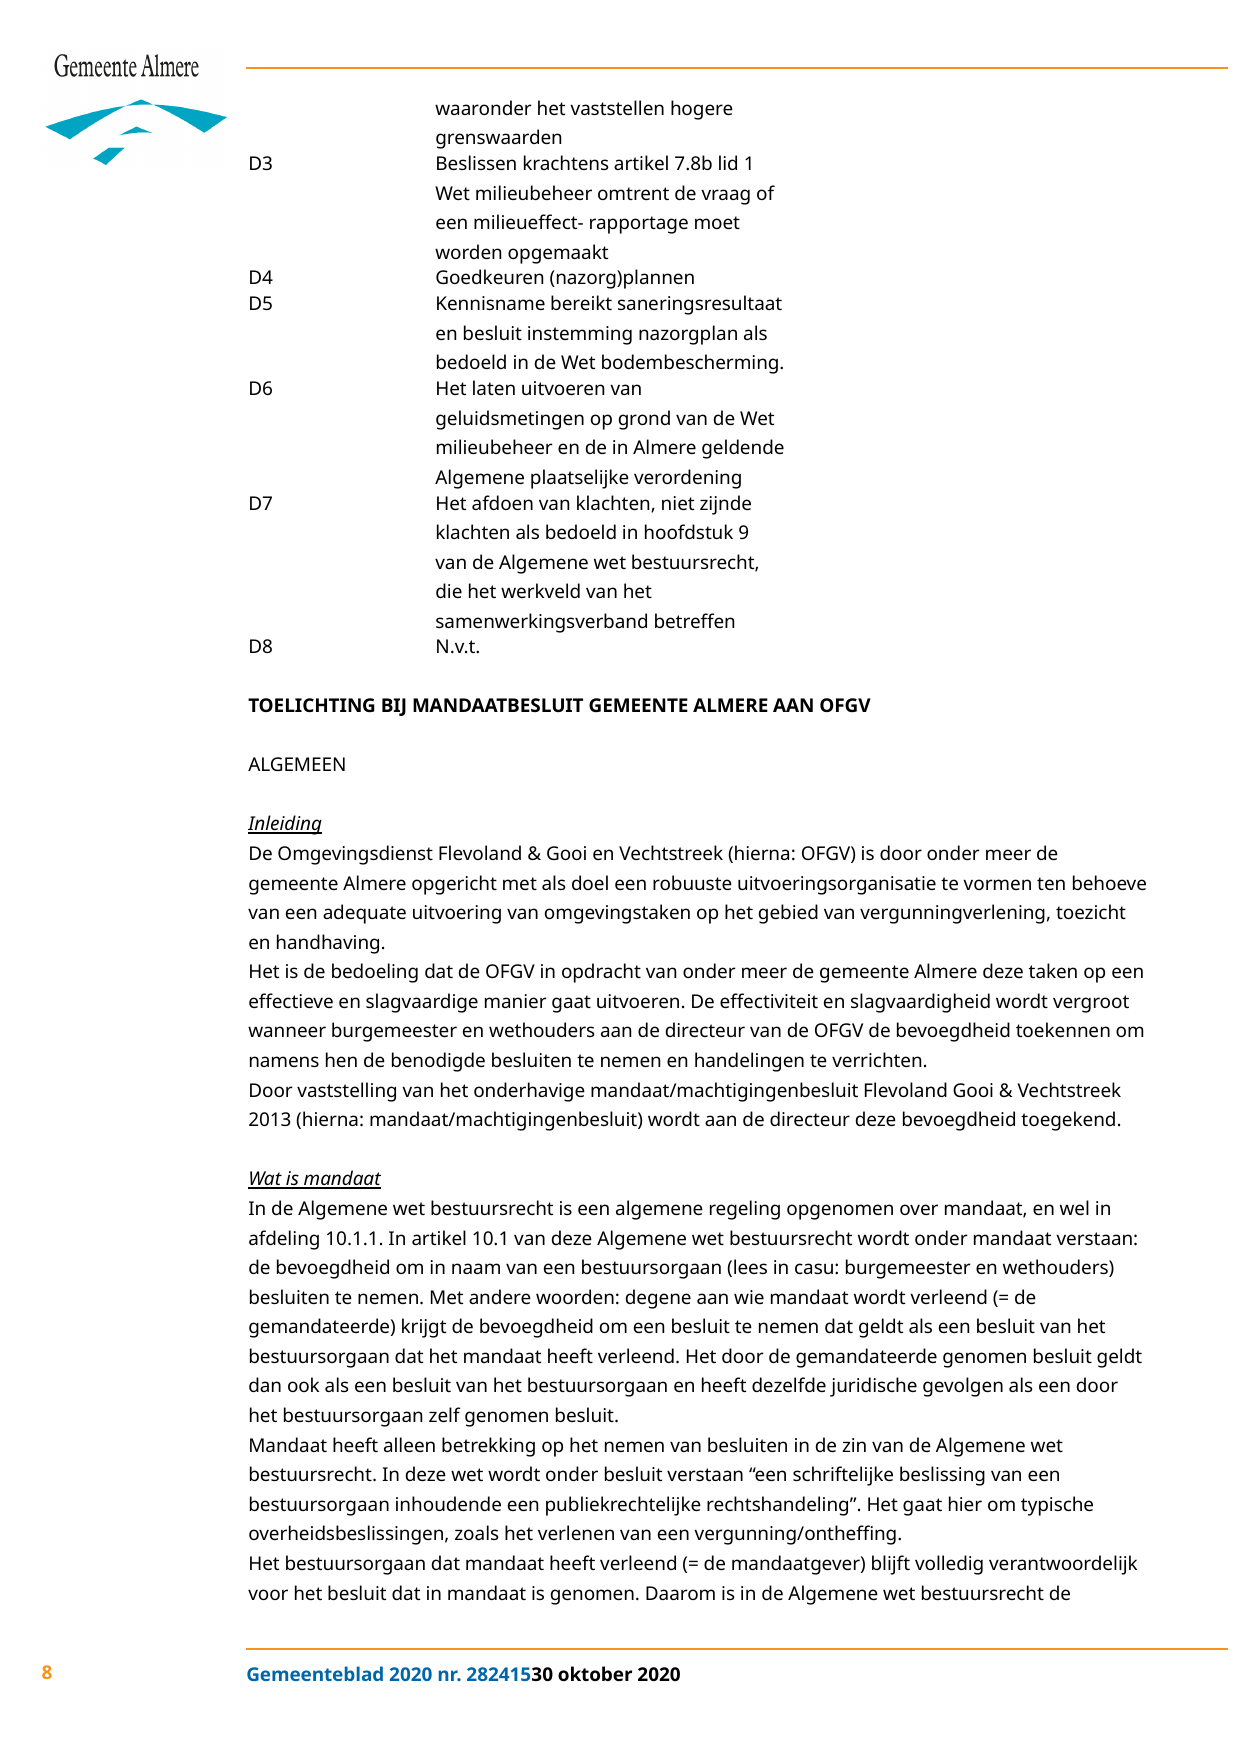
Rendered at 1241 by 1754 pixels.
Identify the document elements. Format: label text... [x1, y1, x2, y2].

table_cell Kennisname bereikt saneringsresultaat en besluit instemming nazorgplan als bedoeld in de Wet bodembescherming. [435, 290, 785, 375]
table_cell [785, 265, 1152, 290]
table_cell D4 [248, 265, 435, 290]
table_cell D3 [248, 150, 435, 264]
table_cell [248, 95, 435, 150]
table_cell [785, 290, 1152, 375]
text TOELICHTING BIJ MANDAATBESLUIT GEMEENTE ALMERE AAN OFGV [248, 692, 1152, 718]
picture [41, 47, 231, 172]
table_cell [785, 95, 1152, 150]
table_cell N.v.t. [435, 634, 785, 659]
table_cell Het afdoen van klachten, niet zijnde klachten als bedoeld in hoofdstuk 9 van de Algemene wet bestuursrecht, die het werkveld van het samenwerkingsverband betreffen [435, 490, 785, 634]
table_cell [785, 490, 1152, 634]
table_cell [785, 634, 1152, 659]
text Wat is mandaat [248, 1166, 1152, 1191]
text Het is de bedoeling dat de OFGV in opdracht van onder meer de gemeente Almere deze taken op een effectieve en slagvaardige manier gaat uitvoeren. De effectiviteit en slagvaardigheid wordt vergroot wanneer burgemeester en wethouders aan de directeur van de OFGV de bevoegdheid toekennen om namens hen de benodigde besluiten te nemen en handelingen te verrichten. [248, 958, 1152, 1073]
table_cell D6 [248, 375, 435, 490]
table_cell D5 [248, 290, 435, 375]
text De Omgevingsdienst Flevoland & Gooi en Vechtstreek (hierna: OFGV) is door onder meer de gemeente Almere opgericht met als doel een robuuste uitvoeringsorganisatie te vormen ten behoeve van een adequate uitvoering van omgevingstaken op het gebied van vergunningverlening, toezicht en handhaving. [248, 840, 1152, 955]
table_cell waaronder het vaststellen hogere grenswaarden [435, 95, 785, 150]
text ALGEMEEN [248, 751, 1152, 777]
table_cell [785, 150, 1152, 264]
table_cell Beslissen krachtens artikel 7.8b lid 1 Wet milieubeheer omtrent de vraag of een milieueffect- rapportage moet worden opgemaakt [435, 150, 785, 264]
table_cell Goedkeuren (nazorg)plannen [435, 265, 785, 290]
table_cell D7 [248, 490, 435, 634]
text In de Algemene wet bestuursrecht is een algemene regeling opgenomen over mandaat, en wel in afdeling 10.1.1. In artikel 10.1 van deze Algemene wet bestuursrecht wordt onder mandaat verstaan: de bevoegdheid om in naam van een bestuursorgaan (lees in casu: burgemeester en wethouders) besluiten te nemen. Met andere woorden: degene aan wie mandaat wordt verleend (= de gemandateerde) krijgt de bevoegdheid om een besluit te nemen dat geldt als een besluit van het bestuursorgaan dat het mandaat heeft verleend. Het door de gemandateerde genomen besluit geldt dan ook als een besluit van het bestuursorgaan en heeft dezelfde juridische gevolgen als een door het bestuursorgaan zelf genomen besluit. [248, 1195, 1152, 1428]
text Inleiding [248, 811, 1152, 836]
table_cell [785, 375, 1152, 490]
table_cell Het laten uitvoeren van geluidsmetingen op grond van de Wet milieubeheer en de in Almere geldende Algemene plaatselijke verordening [435, 375, 785, 490]
table_cell D8 [248, 634, 435, 659]
text Het bestuursorgaan dat mandaat heeft verleend (= de mandaatgever) blijft volledig verantwoordelijk voor het besluit dat in mandaat is genomen. Daarom is in de Algemene wet bestuursrecht de [248, 1550, 1152, 1606]
text Door vaststelling van het onderhavige mandaat/machtigingenbesluit Flevoland Gooi & Vechtstreek 2013 (hierna: mandaat/machtigingenbesluit) wordt aan de directeur deze bevoegdheid toegekend. [248, 1077, 1152, 1132]
text Mandaat heeft alleen betrekking op het nemen van besluiten in de zin van de Algemene wet bestuursrecht. In deze wet wordt onder besluit verstaan “een schriftelijke beslissing van een bestuursorgaan inhoudende een publiekrechtelijke rechtshandeling”. Het gaat hier om typische overheidsbeslissingen, zoals het verlenen van een vergunning/ontheffing. [248, 1432, 1152, 1546]
